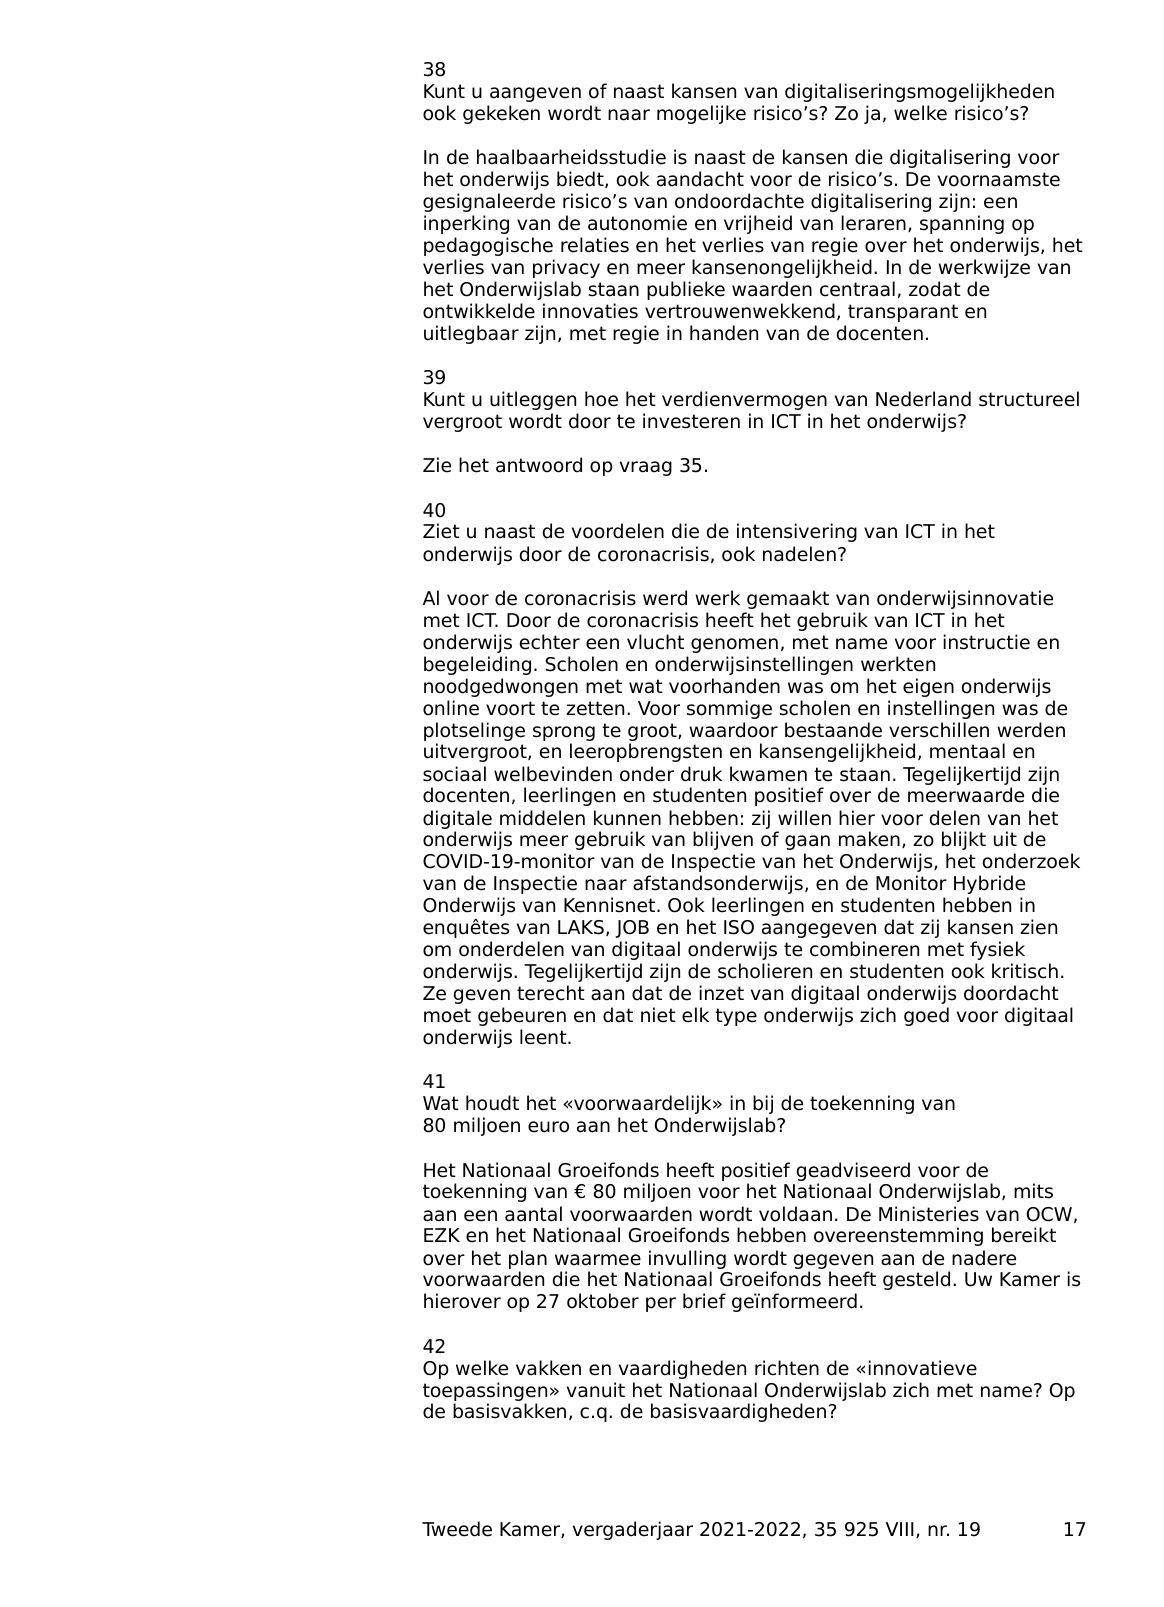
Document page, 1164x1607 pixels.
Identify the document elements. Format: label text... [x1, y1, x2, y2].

text Wat houdt het «voorwaardelijk» in bij de toekenning van 80 miljoen euro aan het Onderwijslab? [422, 1093, 1087, 1137]
text 42 [422, 1336, 1087, 1357]
text Het Nationaal Groeifonds heeft positief geadviseerd voor de toekenning van € 80 miljoen voor het Nationaal Onderwijslab, mits aan een aantal voorwaarden wordt voldaan. De Ministeries van OCW, EZK en het Nationaal Groeifonds hebben overeenstemming bereikt over het plan waarmee invulling wordt gegeven aan de nadere voorwaarden die het Nationaal Groeifonds heeft gesteld. Uw Kamer is hierover op 27 oktober per brief geïnformeerd. [422, 1159, 1087, 1313]
text Op welke vakken en vaardigheden richten de «innovatieve toepassingen» vanuit het Nationaal Onderwijslab zich met name? Op de basisvakken, c.q. de basisvaardigheden? [422, 1357, 1087, 1423]
text Al voor de coronacrisis werd werk gemaakt van onderwijsinnovatie met ICT. Door de coronacrisis heeft het gebruik van ICT in het onderwijs echter een vlucht genomen, met name voor instructie en begeleiding. Scholen en onderwijsinstellingen werkten noodgedwongen met wat voorhanden was om het eigen onderwijs online voort te zetten. Voor sommige scholen en instellingen was de plotselinge sprong te groot, waardoor bestaande verschillen werden uitvergroot, en leeropbrengsten en kansengelijkheid, mentaal en sociaal welbevinden onder druk kwamen te staan. Tegelijkertijd zijn docenten, leerlingen en studenten positief over de meerwaarde die digitale middelen kunnen hebben: zij willen hier voor delen van het onderwijs meer gebruik van blijven of gaan maken, zo blijkt uit de COVID-19-monitor van de Inspectie van het Onderwijs, het onderzoek van de Inspectie naar afstandsonderwijs, en de Monitor Hybride Onderwijs van Kennisnet. Ook leerlingen en studenten hebben in enquêtes van LAKS, JOB en het ISO aangegeven dat zij kansen zien om onderdelen van digitaal onderwijs te combineren met fysiek onderwijs. Tegelijkertijd zijn de scholieren en studenten ook kritisch. Ze geven terecht aan dat de inzet van digitaal onderwijs doordacht moet gebeuren en dat niet elk type onderwijs zich goed voor digitaal onderwijs leent. [422, 588, 1087, 1049]
text In de haalbaarheidsstudie is naast de kansen die digitalisering voor het onderwijs biedt, ook aandacht voor de risico’s. De voornaamste gesignaleerde risico’s van ondoordachte digitalisering zijn: een inperking van de autonomie en vrijheid van leraren, spanning op pedagogische relaties en het verlies van regie over het onderwijs, het verlies van privacy en meer kansenongelijkheid. In de werkwijze van het Onderwijslab staan publieke waarden centraal, zodat de ontwikkelde innovaties vertrouwenwekkend, transparant en uitlegbaar zijn, met regie in handen van de docenten. [422, 147, 1087, 345]
text 41 [422, 1071, 1087, 1093]
text Zie het antwoord op vraag 35. [422, 455, 1087, 477]
text Ziet u naast de voordelen die de intensivering van ICT in het onderwijs door de coronacrisis, ook nadelen? [422, 521, 1087, 565]
text 39 [422, 367, 1087, 389]
text 40 [422, 499, 1087, 521]
text Kunt u uitleggen hoe het verdienvermogen van Nederland structureel vergroot wordt door te investeren in ICT in het onderwijs? [422, 389, 1087, 433]
text Kunt u aangeven of naast kansen van digitaliseringsmogelijkheden ook gekeken wordt naar mogelijke risico’s? Zo ja, welke risico’s? [422, 81, 1087, 125]
text 38 [422, 59, 1087, 81]
